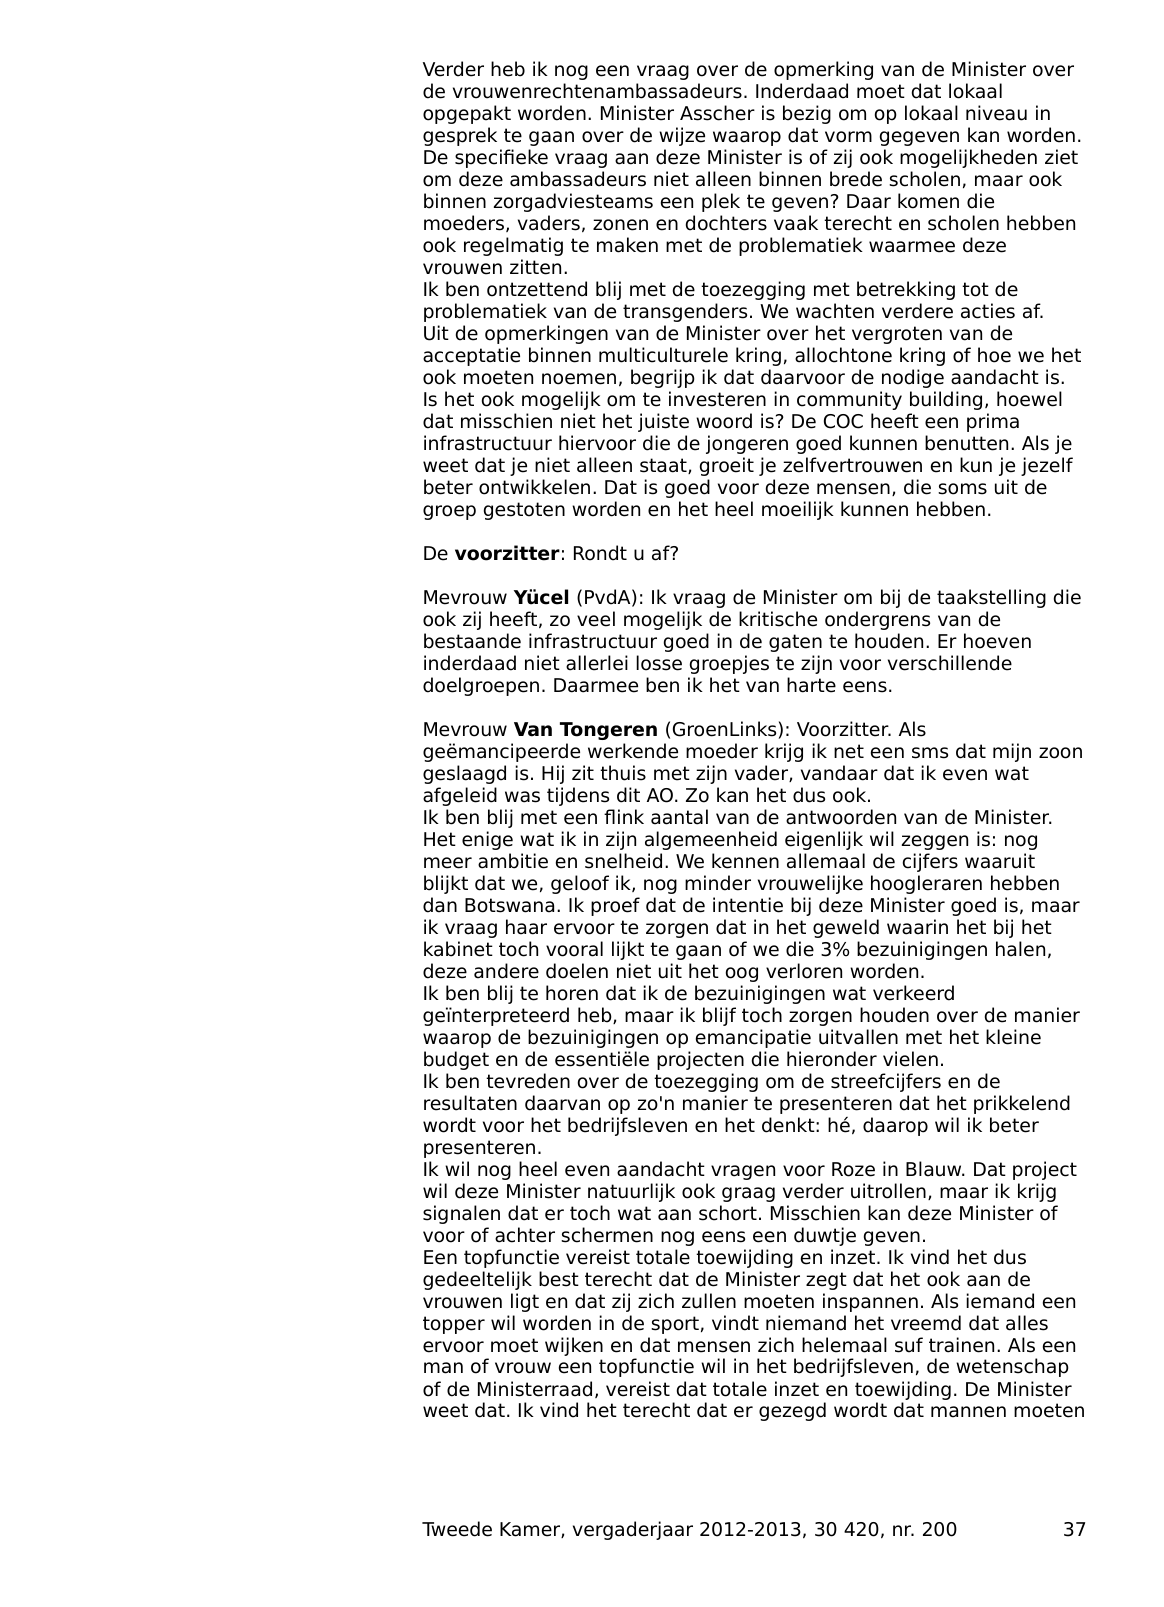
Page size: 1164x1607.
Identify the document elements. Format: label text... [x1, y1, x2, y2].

text Ik ben blij te horen dat ik de bezuinigingen wat verkeerd geïnterpreteerd heb, maar ik blijf toch zorgen houden over de manier waarop de bezuinigingen op emancipatie uitvallen met het kleine budget en de essentiële projecten die hieronder vielen. [422, 983, 1087, 1071]
text Mevrouw Van Tongeren (GroenLinks): Voorzitter. Als geëmancipeerde werkende moeder krijg ik net een sms dat mijn zoon geslaagd is. Hij zit thuis met zijn vader, vandaar dat ik even wat afgeleid was tijdens dit AO. Zo kan het dus ook. [422, 719, 1087, 807]
text Ik ben ontzettend blij met de toezegging met betrekking tot de problematiek van de transgenders. We wachten verdere acties af. [422, 279, 1087, 323]
text Ik ben tevreden over de toezegging om de streefcijfers en de resultaten daarvan op zo'n manier te presenteren dat het prikkelend wordt voor het bedrijfsleven en het denkt: hé, daarop wil ik beter presenteren. [422, 1071, 1087, 1159]
text Mevrouw Yücel (PvdA): Ik vraag de Minister om bij de taakstelling die ook zij heeft, zo veel mogelijk de kritische ondergrens van de bestaande infrastructuur goed in de gaten te houden. Er hoeven inderdaad niet allerlei losse groepjes te zijn voor verschillende doelgroepen. Daarmee ben ik het van harte eens. [422, 587, 1087, 697]
text Een topfunctie vereist totale toewijding en inzet. Ik vind het dus gedeeltelijk best terecht dat de Minister zegt dat het ook aan de vrouwen ligt en dat zij zich zullen moeten inspannen. Als iemand een topper wil worden in de sport, vindt niemand het vreemd dat alles ervoor moet wijken en dat mensen zich helemaal suf trainen. Als een man of vrouw een topfunctie wil in het bedrijfsleven, de wetenschap of de Ministerraad, vereist dat totale inzet en toewijding. De Minister weet dat. Ik vind het terecht dat er gezegd wordt dat mannen moeten [422, 1247, 1087, 1422]
text Ik ben blij met een flink aantal van de antwoorden van de Minister. Het enige wat ik in zijn algemeenheid eigenlijk wil zeggen is: nog meer ambitie en snelheid. We kennen allemaal de cijfers waaruit blijkt dat we, geloof ik, nog minder vrouwelijke hoogleraren hebben dan Botswana. Ik proef dat de intentie bij deze Minister goed is, maar ik vraag haar ervoor te zorgen dat in het geweld waarin het bij het kabinet toch vooral lijkt te gaan of we die 3% bezuinigingen halen, deze andere doelen niet uit het oog verloren worden. [422, 807, 1087, 983]
text Ik wil nog heel even aandacht vragen voor Roze in Blauw. Dat project wil deze Minister natuurlijk ook graag verder uitrollen, maar ik krijg signalen dat er toch wat aan schort. Misschien kan deze Minister of voor of achter schermen nog eens een duwtje geven. [422, 1159, 1087, 1247]
text De voorzitter: Rondt u af? [422, 543, 1087, 565]
text Verder heb ik nog een vraag over de opmerking van de Minister over de vrouwenrechtenambassadeurs. Inderdaad moet dat lokaal opgepakt worden. Minister Asscher is bezig om op lokaal niveau in gesprek te gaan over de wijze waarop dat vorm gegeven kan worden. De specifieke vraag aan deze Minister is of zij ook mogelijkheden ziet om deze ambassadeurs niet alleen binnen brede scholen, maar ook binnen zorgadviesteams een plek te geven? Daar komen die moeders, vaders, zonen en dochters vaak terecht en scholen hebben ook regelmatig te maken met de problematiek waarmee deze vrouwen zitten. [422, 59, 1087, 279]
text Uit de opmerkingen van de Minister over het vergroten van de acceptatie binnen multiculturele kring, allochtone kring of hoe we het ook moeten noemen, begrijp ik dat daarvoor de nodige aandacht is. Is het ook mogelijk om te investeren in community building, hoewel dat misschien niet het juiste woord is? De COC heeft een prima infrastructuur hiervoor die de jongeren goed kunnen benutten. Als je weet dat je niet alleen staat, groeit je zelfvertrouwen en kun je jezelf beter ontwikkelen. Dat is goed voor deze mensen, die soms uit de groep gestoten worden en het heel moeilijk kunnen hebben. [422, 323, 1087, 521]
